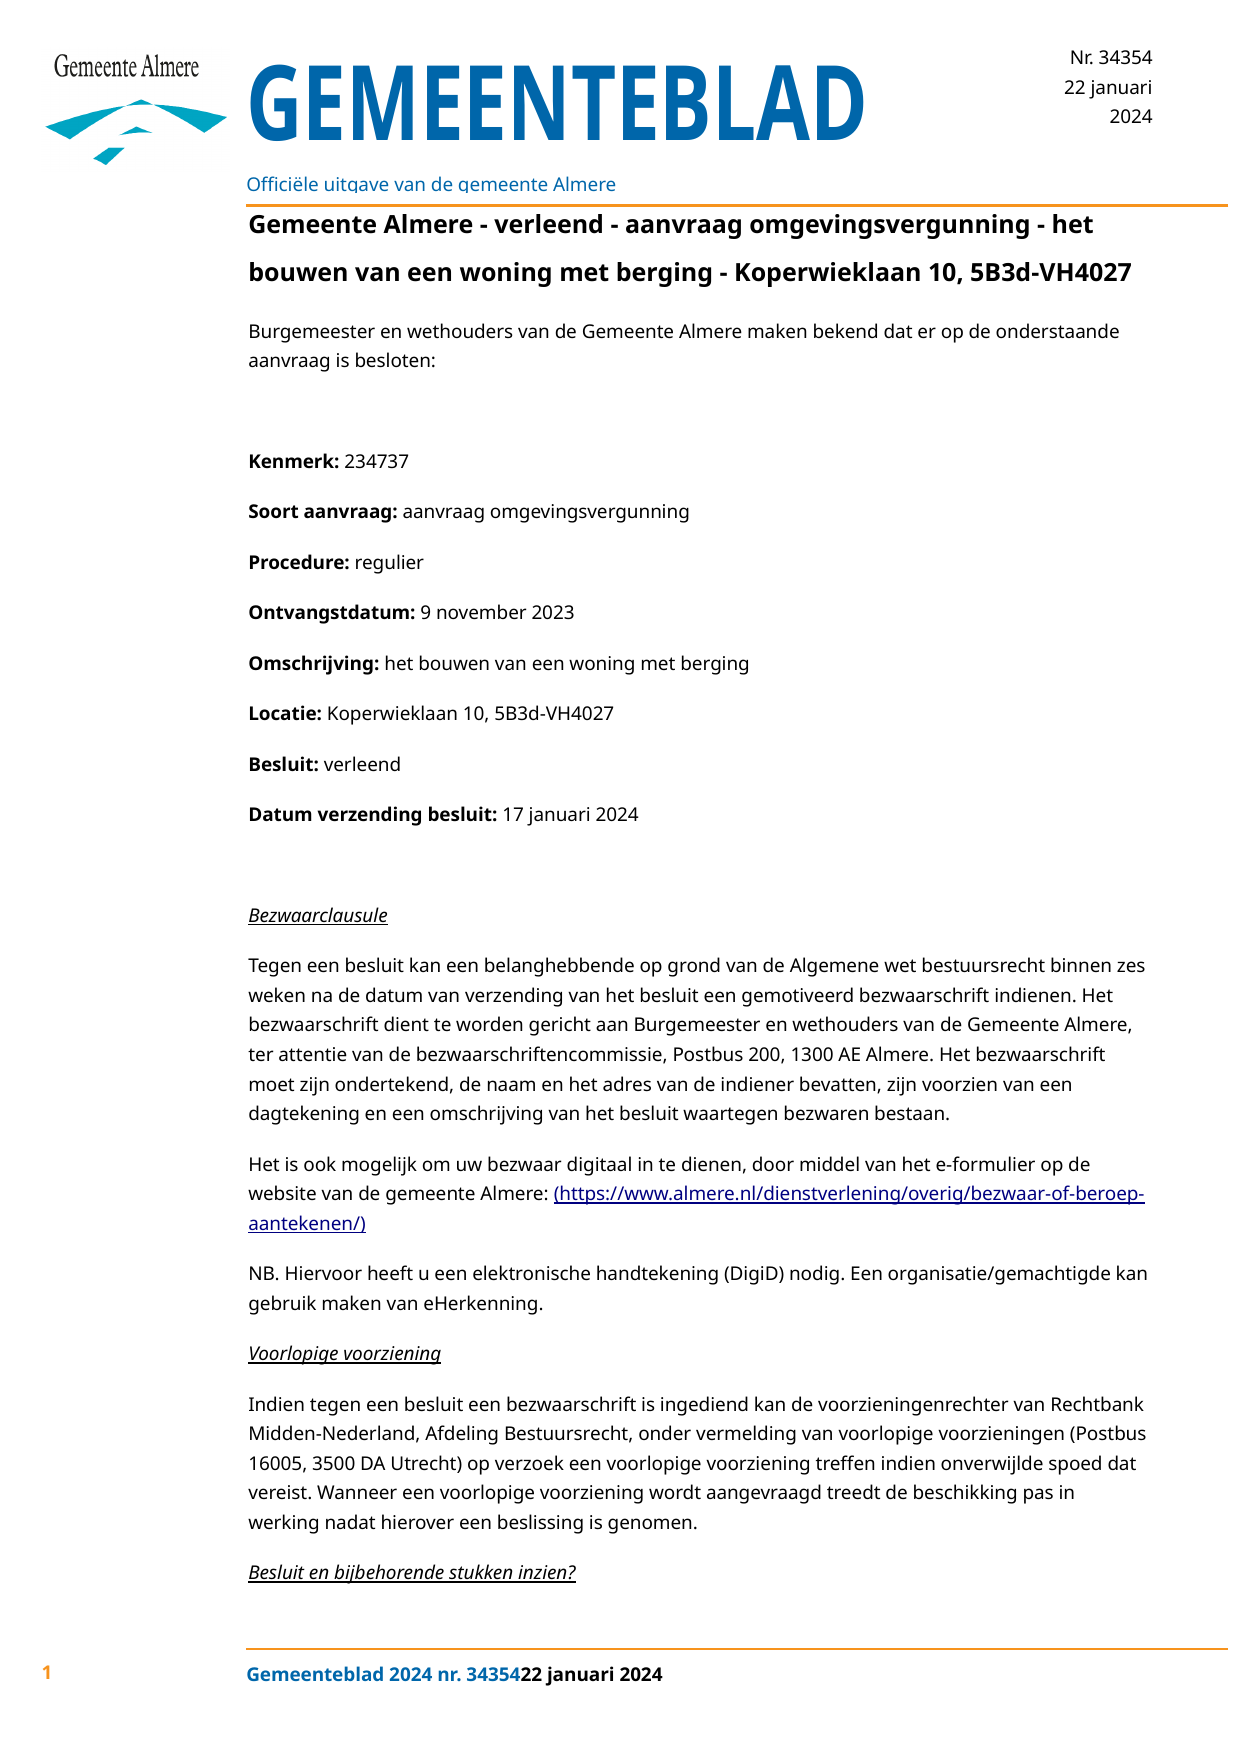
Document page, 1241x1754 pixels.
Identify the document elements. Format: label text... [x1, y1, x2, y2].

text Omschrijving: het bouwen van een woning met berging [248, 650, 1152, 676]
text Gemeente Almere - verleend - aanvraag omgevingsvergunning - het bouwen van een woning met berging - Koperwieklaan 10, 5B3d-VH4027 [248, 207, 1152, 288]
text Het is ook mogelijk om uw bezwaar digitaal in te dienen, door middel van het e-formulier op de website van de gemeente Almere: (https://www.almere.nl/dienstverlening/overig/bezwaar-of-beroep-aantekenen/) [248, 1151, 1152, 1236]
text NB. Hiervoor heeft u een elektronische handtekening (DigiD) nodig. Een organisatie/gemachtigde kan gebruik maken van eHerkenning. [248, 1260, 1152, 1316]
text Besluit en bijbehorende stukken inzien? [248, 1559, 1152, 1585]
text Soort aanvraag: aanvraag omgevingsvergunning [248, 499, 1152, 524]
text Datum verzending besluit: 17 januari 2024 [248, 801, 1152, 827]
text Besluit: verleend [248, 751, 1152, 777]
text Locatie: Koperwieklaan 10, 5B3d-VH4027 [248, 700, 1152, 726]
text Procedure: regulier [248, 549, 1152, 575]
text Bezwaarclausule [248, 902, 1152, 928]
picture [41, 47, 231, 172]
text Burgemeester en wethouders van de Gemeente Almere maken bekend dat er op de onderstaande aanvraag is besloten: [248, 318, 1152, 373]
text Indien tegen een besluit een bezwaarschrift is ingediend kan de voorzieningenrechter van Rechtbank Midden-Nederland, Afdeling Bestuursrecht, onder vermelding van voorlopige voorzieningen (Postbus 16005, 3500 DA Utrecht) op verzoek een voorlopige voorziening treffen indien onverwijlde spoed dat vereist. Wanneer een voorlopige voorziening wordt aangevraagd treedt de beschikking pas in werking nadat hierover een beslissing is genomen. [248, 1391, 1152, 1535]
text Voorlopige voorziening [248, 1340, 1152, 1366]
text Kenmerk: 234737 [248, 448, 1152, 474]
text Ontvangstdatum: 9 november 2023 [248, 599, 1152, 625]
text Tegen een besluit kan een belanghebbende op grond van de Algemene wet bestuursrecht binnen zes weken na de datum van verzending van het besluit een gemotiveerd bezwaarschrift indienen. Het bezwaarschrift dient te worden gericht aan Burgemeester en wethouders van de Gemeente Almere, ter attentie van de bezwaarschriftencommissie, Postbus 200, 1300 AE Almere. Het bezwaarschrift moet zijn ondertekend, de naam en het adres van de indiener bevatten, zijn voorzien van een dagtekening en een omschrijving van het besluit waartegen bezwaren bestaan. [248, 952, 1152, 1126]
